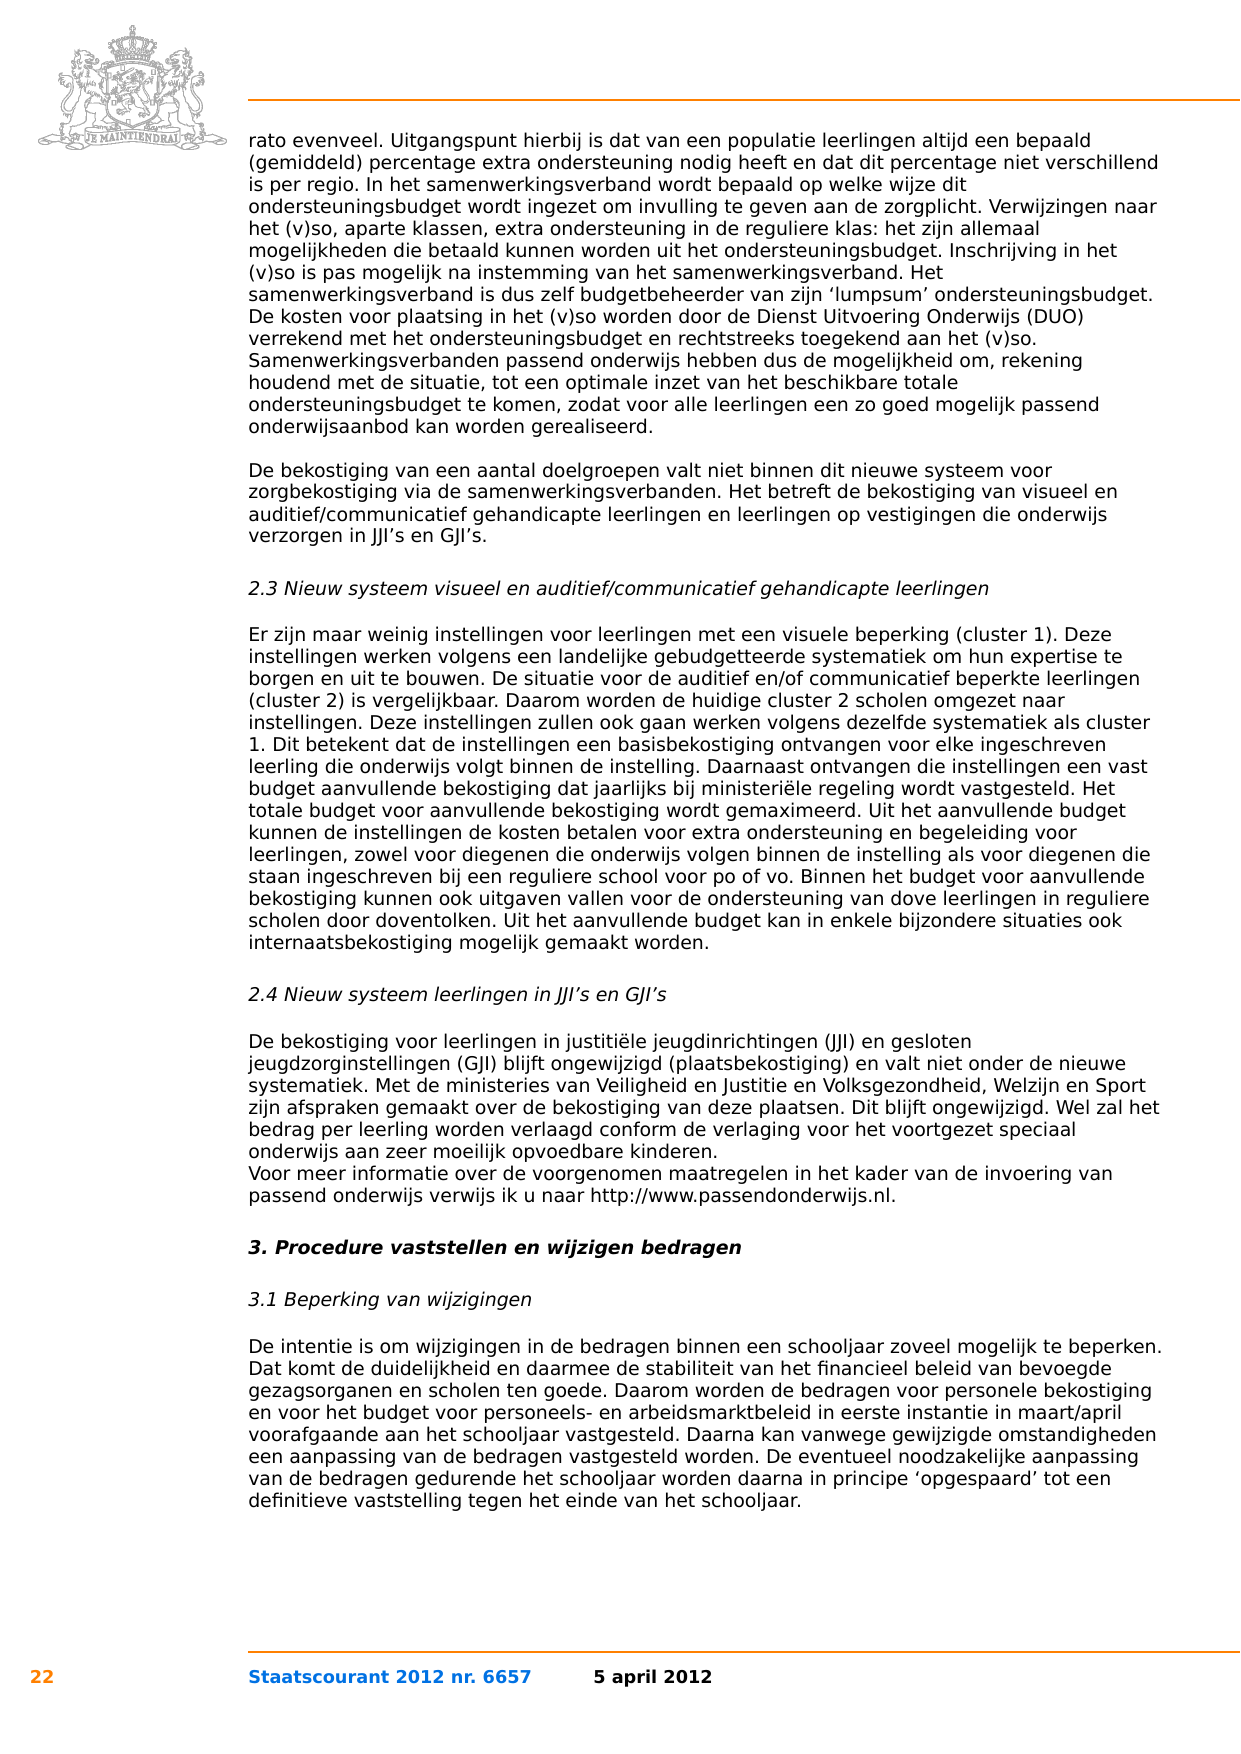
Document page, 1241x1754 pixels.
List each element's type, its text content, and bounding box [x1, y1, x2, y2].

text De bekostiging voor leerlingen in justitiële jeugdinrichtingen (JJI) en gesloten jeugdzorginstellingen (GJI) blijft ongewijzigd (plaatsbekostiging) en valt niet onder de nieuwe systematiek. Met de ministeries van Veiligheid en Justitie en Volksgezondheid, Welzijn en Sport zijn afspraken gemaakt over de bekostiging van deze plaatsen. Dit blijft ongewijzigd. Wel zal het bedrag per leerling worden verlaagd conform de verlaging voor het voortgezet speciaal onderwijs aan zeer moeilijk opvoedbare kinderen. [248, 1031, 1163, 1163]
text rato evenveel. Uitgangspunt hierbij is dat van een populatie leerlingen altijd een bepaald (gemiddeld) percentage extra ondersteuning nodig heeft en dat dit percentage niet verschillend is per regio. In het samenwerkingsverband wordt bepaald op welke wijze dit ondersteuningsbudget wordt ingezet om invulling te geven aan de zorgplicht. Verwijzingen naar het (v)so, aparte klassen, extra ondersteuning in de reguliere klas: het zijn allemaal mogelijkheden die betaald kunnen worden uit het ondersteuningsbudget. Inschrijving in het (v)so is pas mogelijk na instemming van het samenwerkingsverband. Het samenwerkingsverband is dus zelf budgetbeheerder van zijn ‘lumpsum’ ondersteuningsbudget. De kosten voor plaatsing in het (v)so worden door de Dienst Uitvoering Onderwijs (DUO) verrekend met het ondersteuningsbudget en rechtstreeks toegekend aan het (v)so. [248, 130, 1163, 350]
text De bekostiging van een aantal doelgroepen valt niet binnen dit nieuwe systeem voor zorgbekostiging via de samenwerkingsverbanden. Het betreft de bekostiging van visueel en auditief/communicatief gehandicapte leerlingen en leerlingen op vestigingen die onderwijs verzorgen in JJI’s en GJI’s. [248, 459, 1163, 547]
text Er zijn maar weinig instellingen voor leerlingen met een visuele beperking (cluster 1). Deze instellingen werken volgens een landelijke gebudgetteerde systematiek om hun expertise te borgen en uit te bouwen. De situatie voor de auditief en/of communicatief beperkte leerlingen (cluster 2) is vergelijkbaar. Daarom worden de huidige cluster 2 scholen omgezet naar instellingen. Deze instellingen zullen ook gaan werken volgens dezelfde systematiek als cluster 1. Dit betekent dat de instellingen een basisbekostiging ontvangen voor elke ingeschreven leerling die onderwijs volgt binnen de instelling. Daarnaast ontvangen die instellingen een vast budget aanvullende bekostiging dat jaarlijks bij ministeriële regeling wordt vastgesteld. Het totale budget voor aanvullende bekostiging wordt gemaximeerd. Uit het aanvullende budget kunnen de instellingen de kosten betalen voor extra ondersteuning en begeleiding voor leerlingen, zowel voor diegenen die onderwijs volgen binnen de instelling als voor diegenen die staan ingeschreven bij een reguliere school voor po of vo. Binnen het budget voor aanvullende bekostiging kunnen ook uitgaven vallen voor de ondersteuning van dove leerlingen in reguliere scholen door doventolken. Uit het aanvullende budget kan in enkele bijzondere situaties ook internaatsbekostiging mogelijk gemaakt worden. [248, 624, 1163, 954]
subtitle 2.3 Nieuw systeem visueel en auditief/communicatief gehandicapte leerlingen [248, 577, 1163, 599]
text De intentie is om wijzigingen in de bedragen binnen een schooljaar zoveel mogelijk te beperken. Dat komt de duidelijkheid en daarmee de stabiliteit van het financieel beleid van bevoegde gezagsorganen en scholen ten goede. Daarom worden de bedragen voor personele bekostiging en voor het budget voor personeels- en arbeidsmarktbeleid in eerste instantie in maart/april voorafgaande aan het schooljaar vastgesteld. Daarna kan vanwege gewijzigde omstandigheden een aanpassing van de bedragen vastgesteld worden. De eventueel noodzakelijke aanpassing van de bedragen gedurende het schooljaar worden daarna in principe ‘opgespaard’ tot een definitieve vaststelling tegen het einde van het schooljaar. [248, 1336, 1163, 1512]
subtitle 3.1 Beperking van wijzigingen [248, 1289, 1163, 1311]
picture [38, 25, 227, 150]
subtitle 3. Procedure vaststellen en wijzigen bedragen [248, 1237, 1163, 1259]
text Samenwerkingsverbanden passend onderwijs hebben dus de mogelijkheid om, rekening houdend met de situatie, tot een optimale inzet van het beschikbare totale ondersteuningsbudget te komen, zodat voor alle leerlingen een zo goed mogelijk passend onderwijsaanbod kan worden gerealiseerd. [248, 350, 1163, 438]
subtitle 2.4 Nieuw systeem leerlingen in JJI’s en GJI’s [248, 984, 1163, 1006]
text Voor meer informatie over de voorgenomen maatregelen in het kader van de invoering van passend onderwijs verwijs ik u naar http://www.passendonderwijs.nl. [248, 1163, 1163, 1207]
